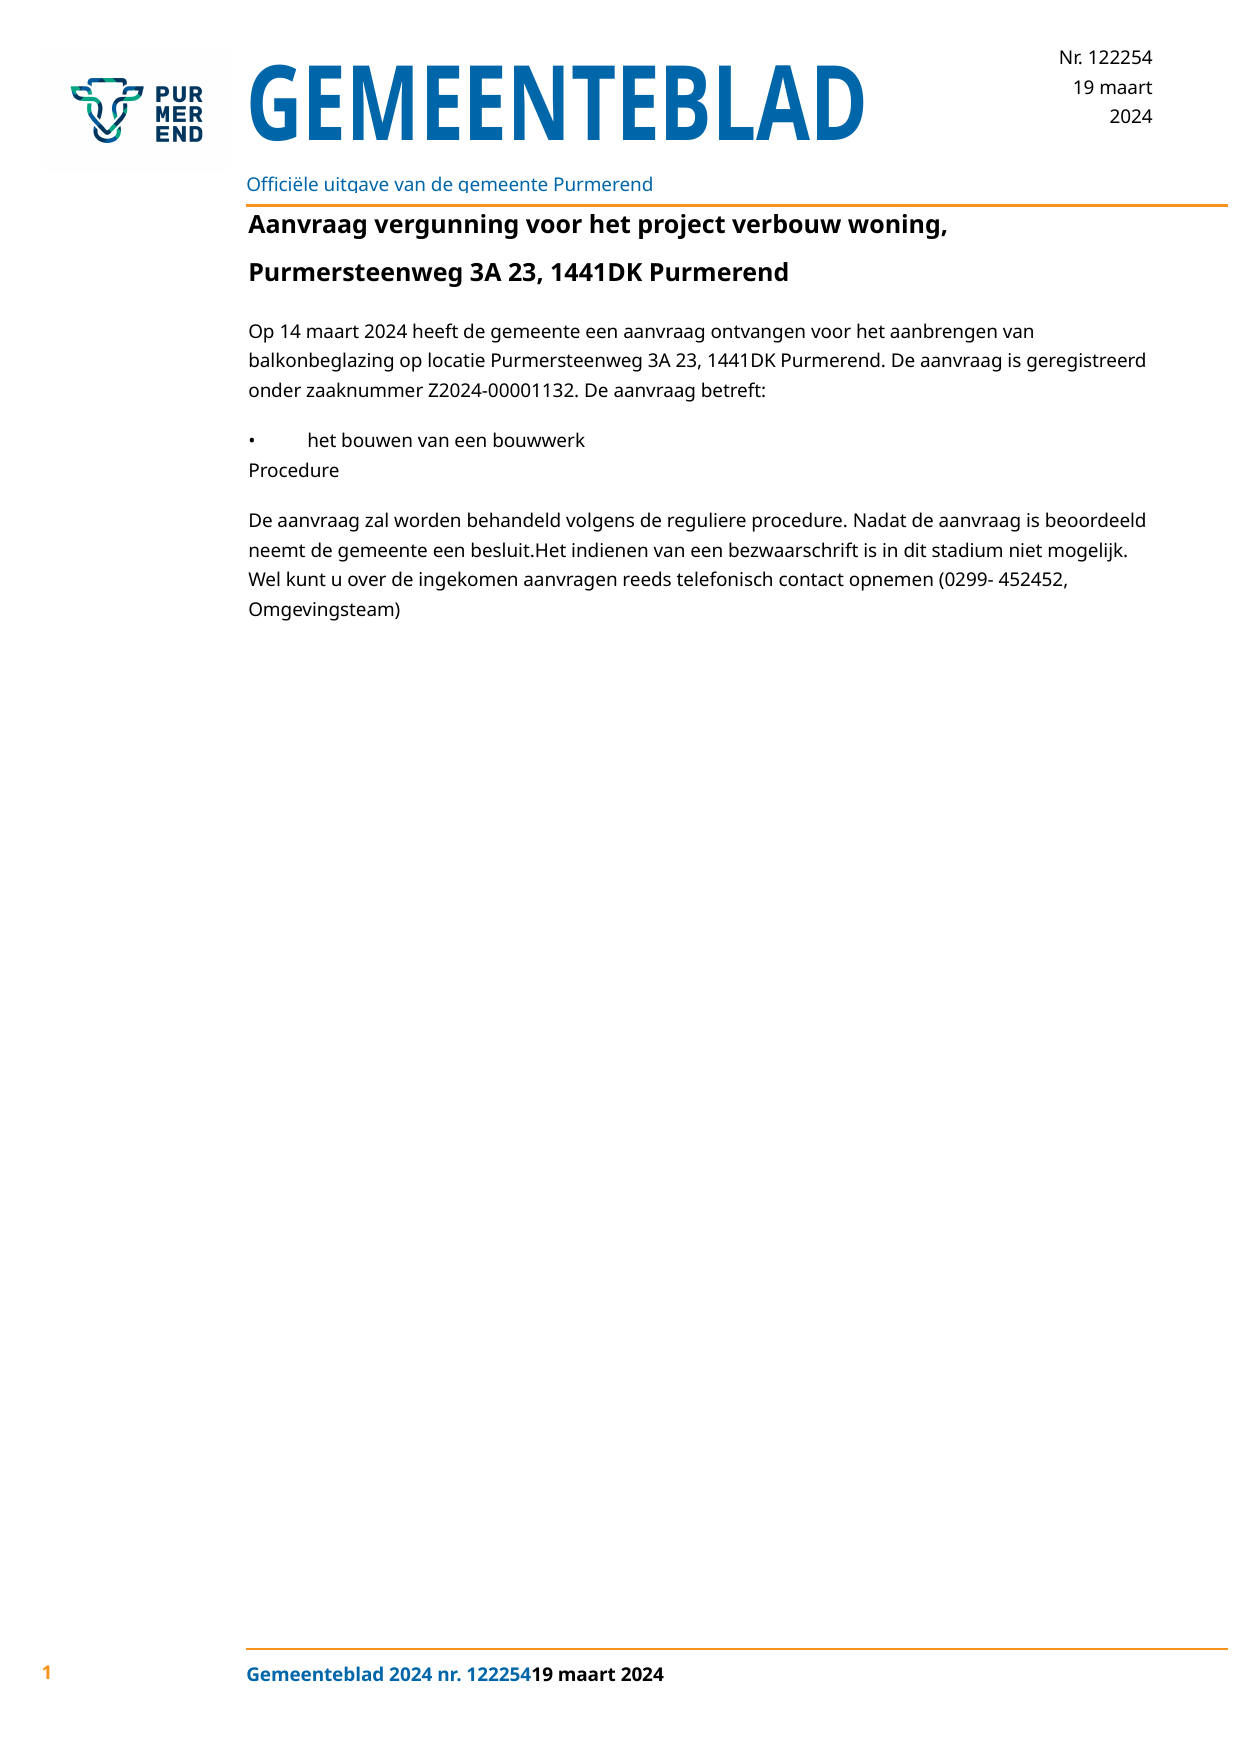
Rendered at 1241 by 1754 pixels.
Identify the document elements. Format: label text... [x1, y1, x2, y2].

text De aanvraag zal worden behandeld volgens de reguliere procedure. Nadat de aanvraag is beoordeeld neemt de gemeente een besluit.Het indienen van een bezwaarschrift is in dit stadium niet mogelijk. Wel kunt u over de ingekomen aanvragen reeds telefonisch contact opnemen (0299- 452452, Omgevingsteam) [248, 507, 1152, 622]
picture [41, 47, 231, 172]
text Op 14 maart 2024 heeft de gemeente een aanvraag ontvangen voor het aanbrengen van balkonbeglazing op locatie Purmersteenweg 3A 23, 1441DK Purmerend. De aanvraag is geregistreerd onder zaaknummer Z2024-00001132. De aanvraag betreft: [248, 318, 1152, 403]
text Procedure [248, 457, 1152, 483]
text Aanvraag vergunning voor het project verbouw woning, Purmersteenweg 3A 23, 1441DK Purmerend [248, 207, 1152, 288]
list het bouwen van een bouwwerk [248, 427, 1152, 453]
